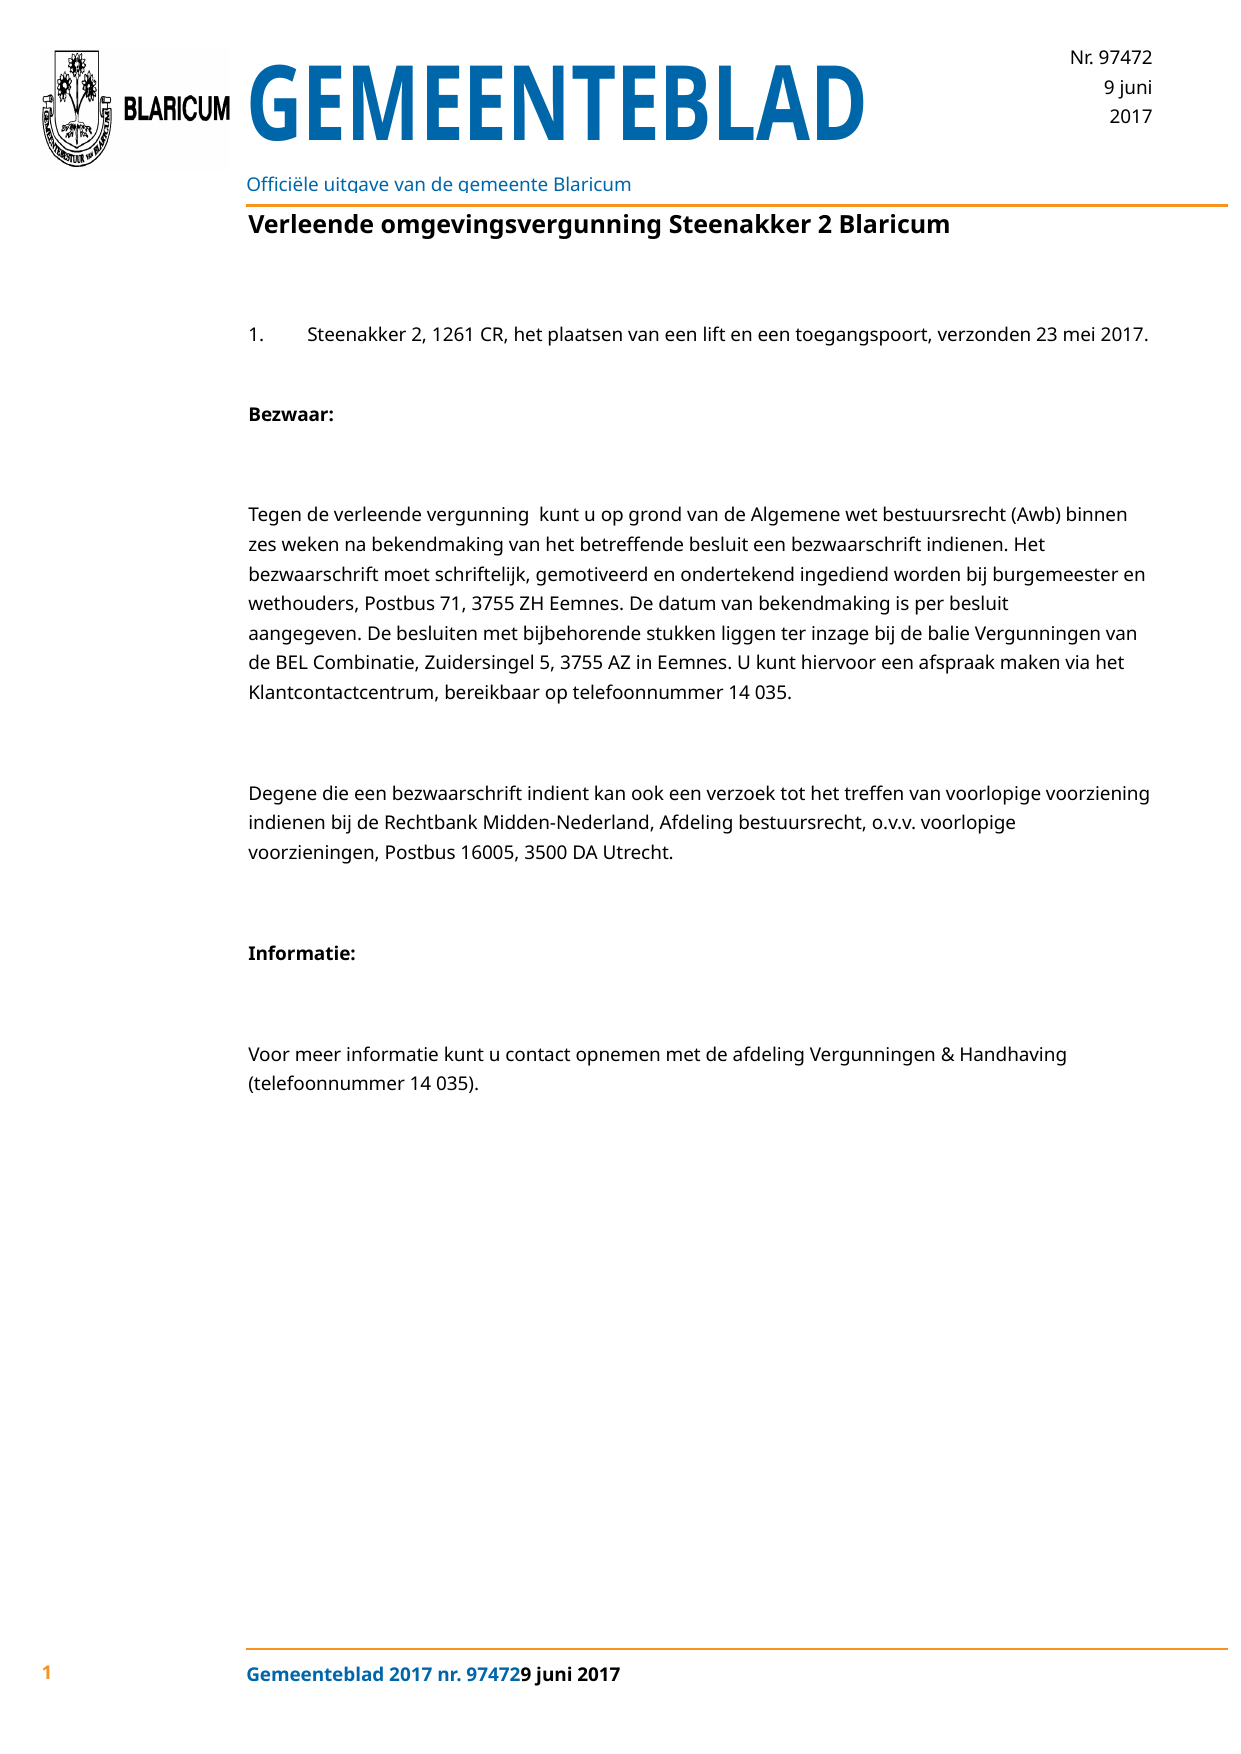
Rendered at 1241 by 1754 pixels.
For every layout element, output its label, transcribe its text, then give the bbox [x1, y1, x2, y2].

text Tegen de verleende vergunning kunt u op grond van de Algemene wet bestuursrecht (Awb) binnen zes weken na bekendmaking van het betreffende besluit een bezwaarschrift indienen. Het bezwaarschrift moet schriftelijk, gemotiveerd en ondertekend ingediend worden bij burgemeester en wethouders, Postbus 71, 3755 ZH Eemnes. De datum van bekendmaking is per besluit aangegeven. De besluiten met bijbehorende stukken liggen ter inzage bij de balie Vergunningen van de BEL Combinatie, Zuidersingel 5, 3755 AZ in Eemnes. U kunt hiervoor een afspraak maken via het Klantcontactcentrum, bereikbaar op telefoonnummer 14 035. [248, 502, 1152, 705]
text Degene die een bezwaarschrift indient kan ook een verzoek tot het treffen van voorlopige voorziening indienen bij de Rechtbank Midden-Nederland, Afdeling bestuursrecht, o.v.v. voorlopige voorzieningen, Postbus 16005, 3500 DA Utrecht. [248, 780, 1152, 865]
text Voor meer informatie kunt u contact opnemen met de afdeling Vergunningen & Handhaving (telefoonnummer 14 035). [248, 1041, 1152, 1096]
picture [41, 47, 231, 172]
list Steenakker 2, 1261 CR, het plaatsen van een lift en een toegangspoort, verzonden 23 mei 2017. [248, 321, 1152, 346]
text Bezwaar: [248, 401, 1152, 426]
text Informatie: [248, 940, 1152, 966]
text Verleende omgevingsvergunning Steenakker 2 Blaricum [248, 207, 1152, 241]
